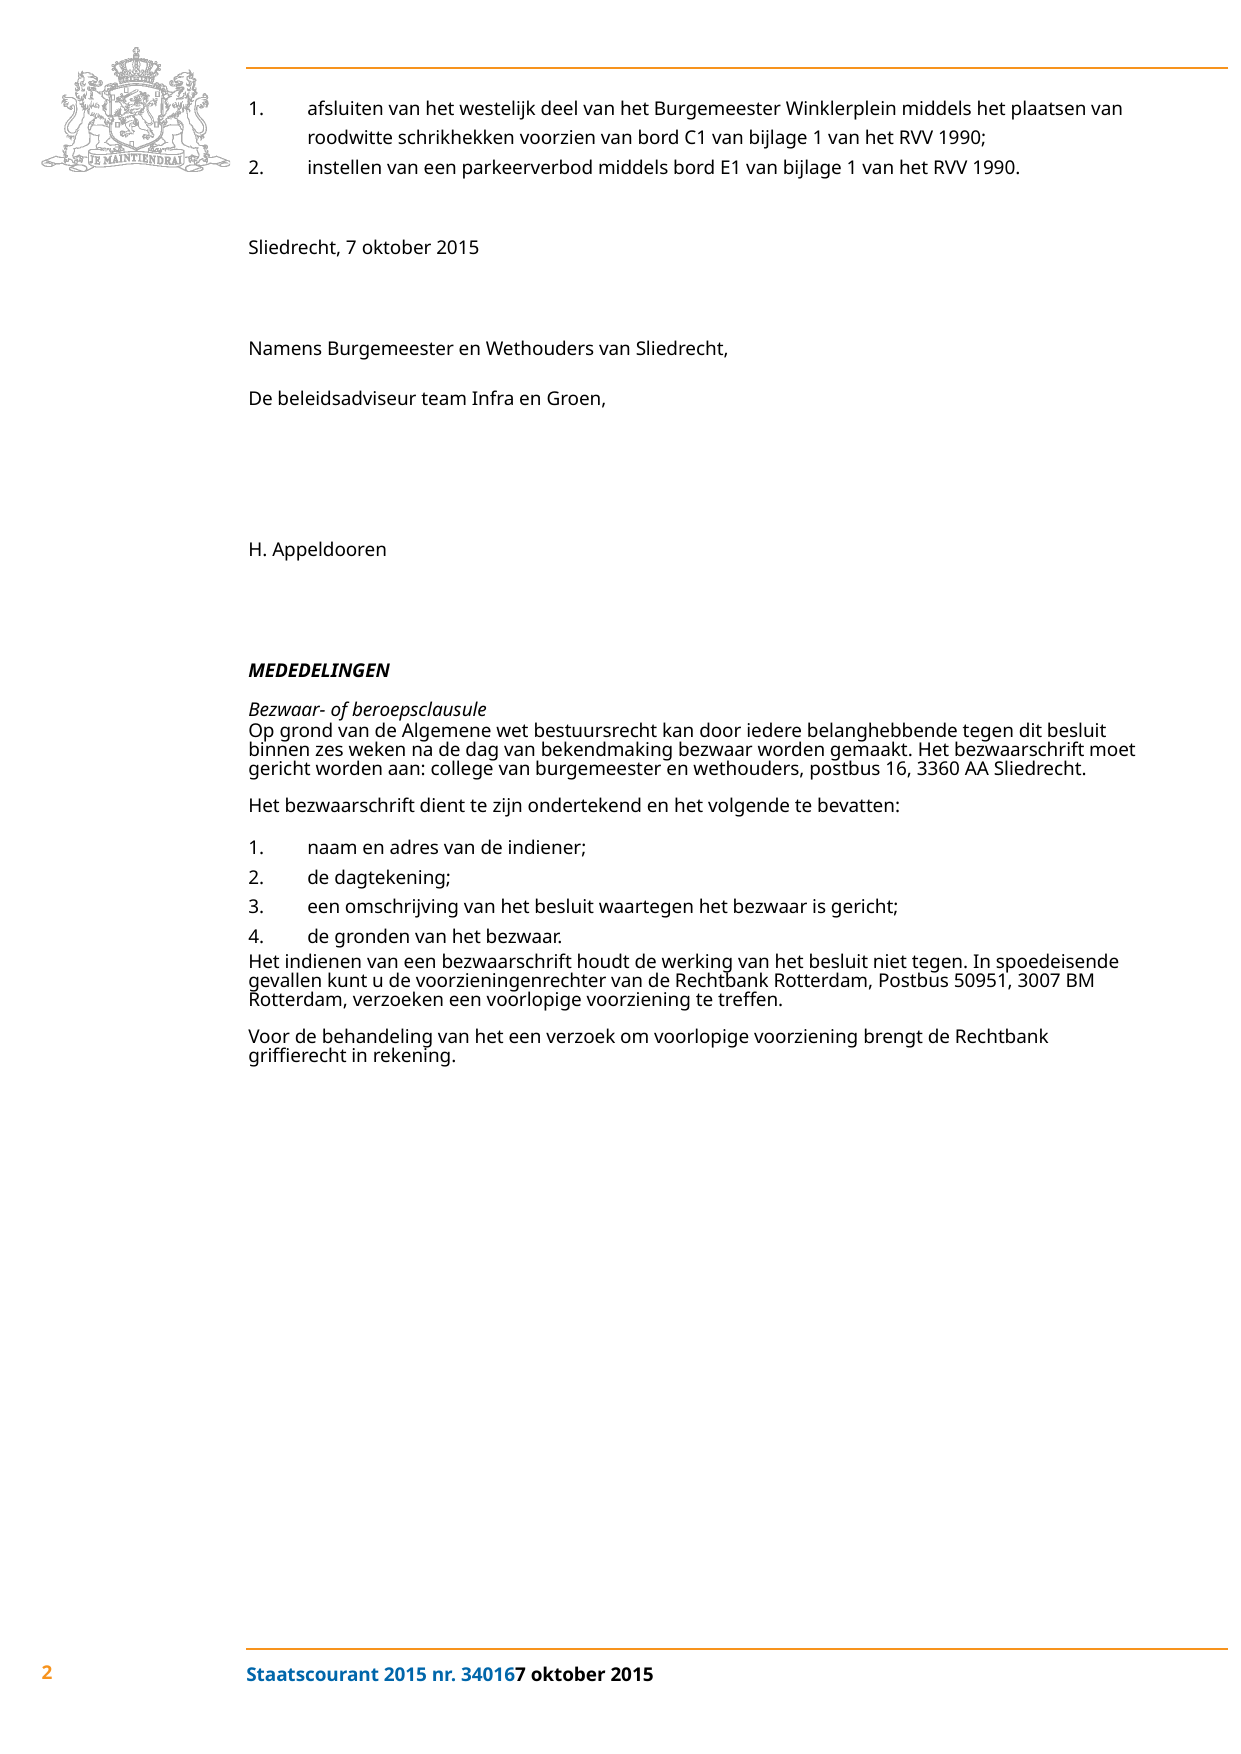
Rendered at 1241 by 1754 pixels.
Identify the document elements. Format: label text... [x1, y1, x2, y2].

picture [41, 47, 231, 172]
text De beleidsadviseur team Infra en Groen, [248, 385, 1152, 411]
text Het bezwaarschrift dient te zijn ondertekend en het volgende te bevatten: [248, 797, 1152, 817]
text MEDEDELINGEN [248, 657, 1152, 682]
list naam en adres van de indiener; [248, 834, 1152, 860]
text Voor de behandeling van het een verzoek om voorlopige voorziening brengt de Rechtbank griffierecht in rekening. [248, 1028, 1152, 1067]
list de gronden van het bezwaar. [248, 923, 1152, 949]
text H. Appeldooren [248, 536, 1152, 562]
text Namens Burgemeester en Wethouders van Sliedrecht, [248, 335, 1152, 361]
text Bezwaar- of beroepsclausule [248, 696, 1152, 722]
list een omschrijving van het besluit waartegen het bezwaar is gericht; [248, 893, 1152, 919]
text Sliedrecht, 7 oktober 2015 [248, 234, 1152, 260]
list instellen van een parkeerverbod middels bord E1 van bijlage 1 van het RVV 1990. [248, 154, 1152, 180]
list de dagtekening; [248, 864, 1152, 889]
text Op grond van de Algemene wet bestuursrecht kan door iedere belanghebbende tegen dit besluit binnen zes weken na de dag van bekendmaking bezwaar worden gemaakt. Het bezwaarschrift moet gericht worden aan: college van burgemeester en wethouders, postbus 16, 3360 AA Sliedrecht. [248, 722, 1152, 779]
text Het indienen van een bezwaarschrift houdt de werking van het besluit niet tegen. In spoedeisende gevallen kunt u de voorzieningenrechter van de Rechtbank Rotterdam, Postbus 50951, 3007 BM Rotterdam, verzoeken een voorlopige voorziening te treffen. [248, 953, 1152, 1010]
list afsluiten van het westelijk deel van het Burgemeester Winklerplein middels het plaatsen van roodwitte schrikhekken voorzien van bord C1 van bijlage 1 van het RVV 1990; [248, 95, 1152, 150]
